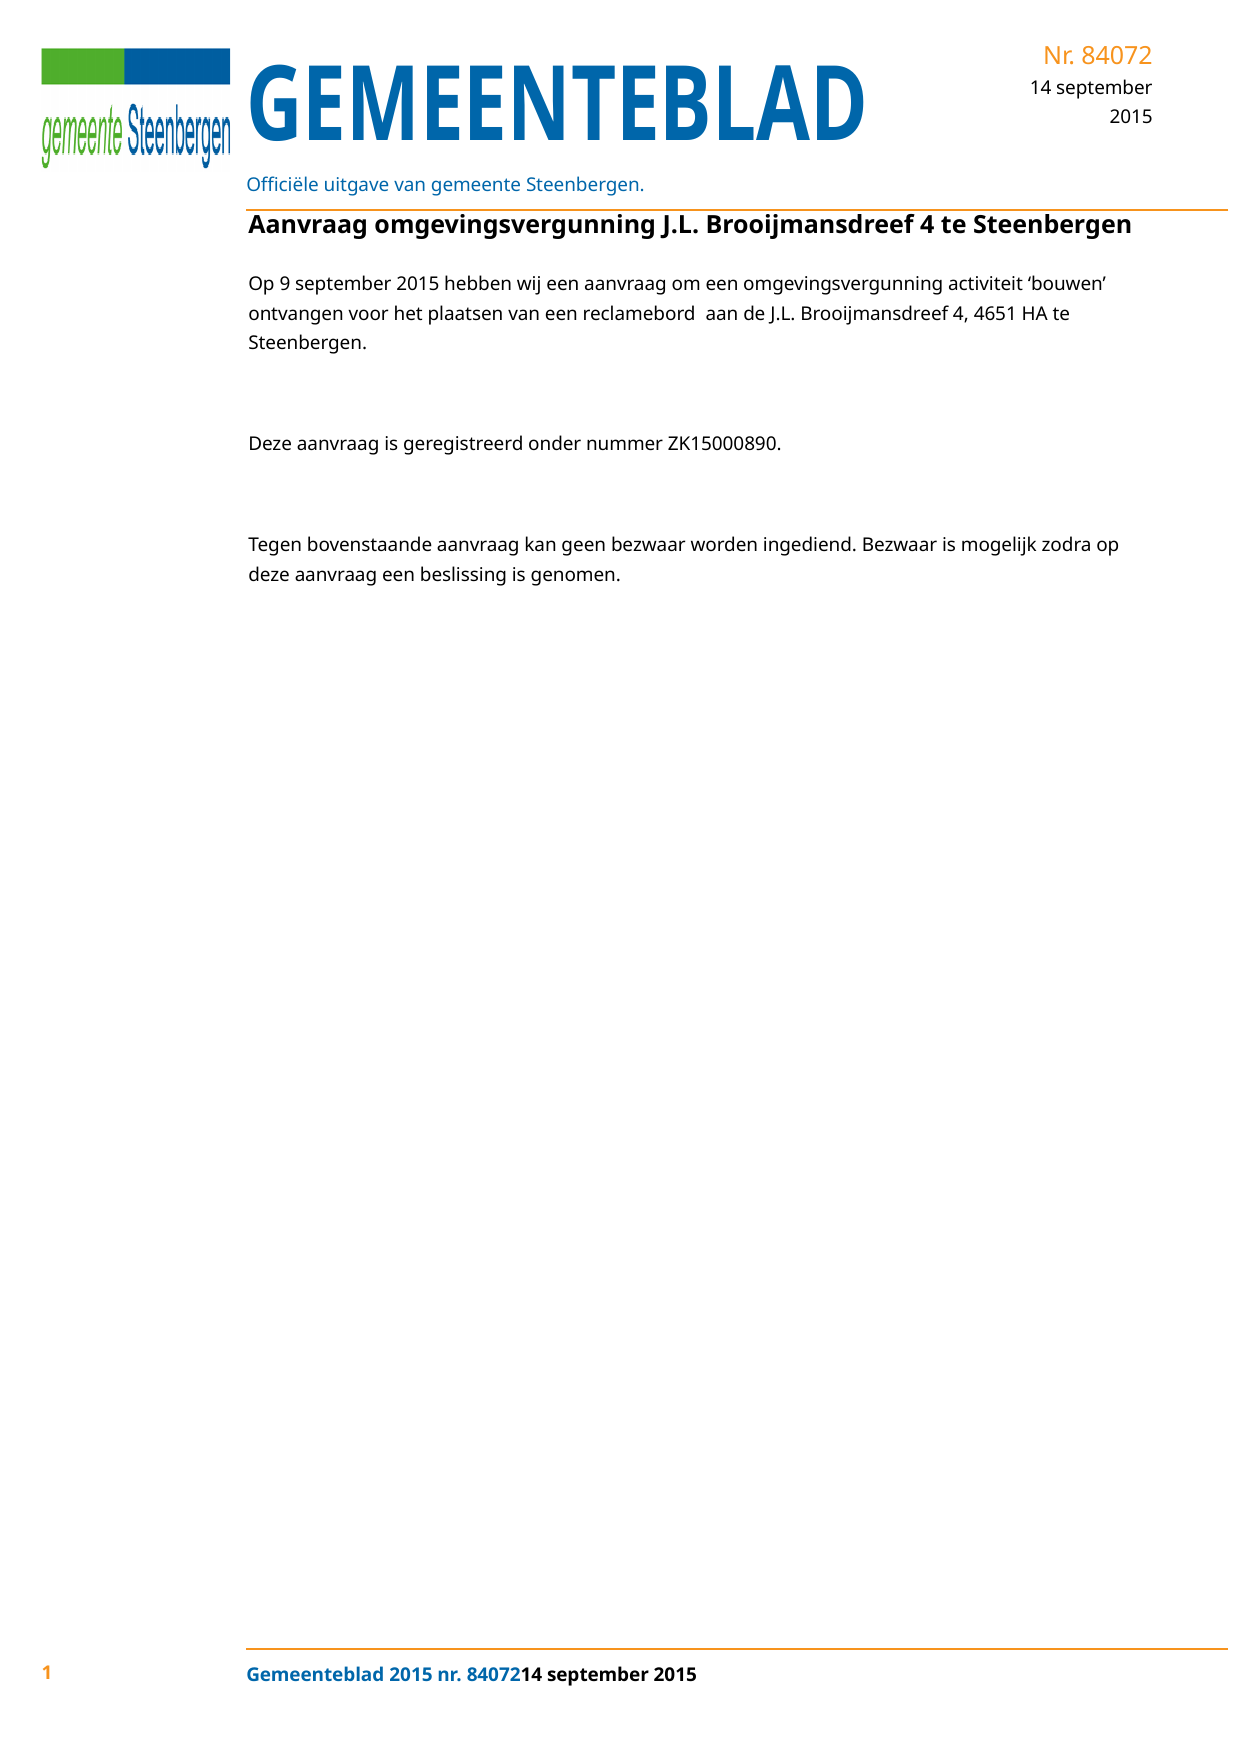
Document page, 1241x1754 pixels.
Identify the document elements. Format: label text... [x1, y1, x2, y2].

text Deze aanvraag is geregistreerd onder nummer ZK15000890. [248, 430, 1152, 456]
text Op 9 september 2015 hebben wij een aanvraag om een omgevingsvergunning activiteit ‘bouwen’ ontvangen voor het plaatsen van een reclamebord aan de J.L. Brooijmansdreef 4, 4651 HA te Steenbergen. [248, 270, 1152, 355]
text Aanvraag omgevingsvergunning J.L. Brooijmansdreef 4 te Steenbergen [248, 211, 1152, 241]
text Tegen bovenstaande aanvraag kan geen bezwaar worden ingediend. Bezwaar is mogelijk zodra op deze aanvraag een beslissing is genomen. [248, 531, 1152, 586]
picture [41, 47, 231, 172]
